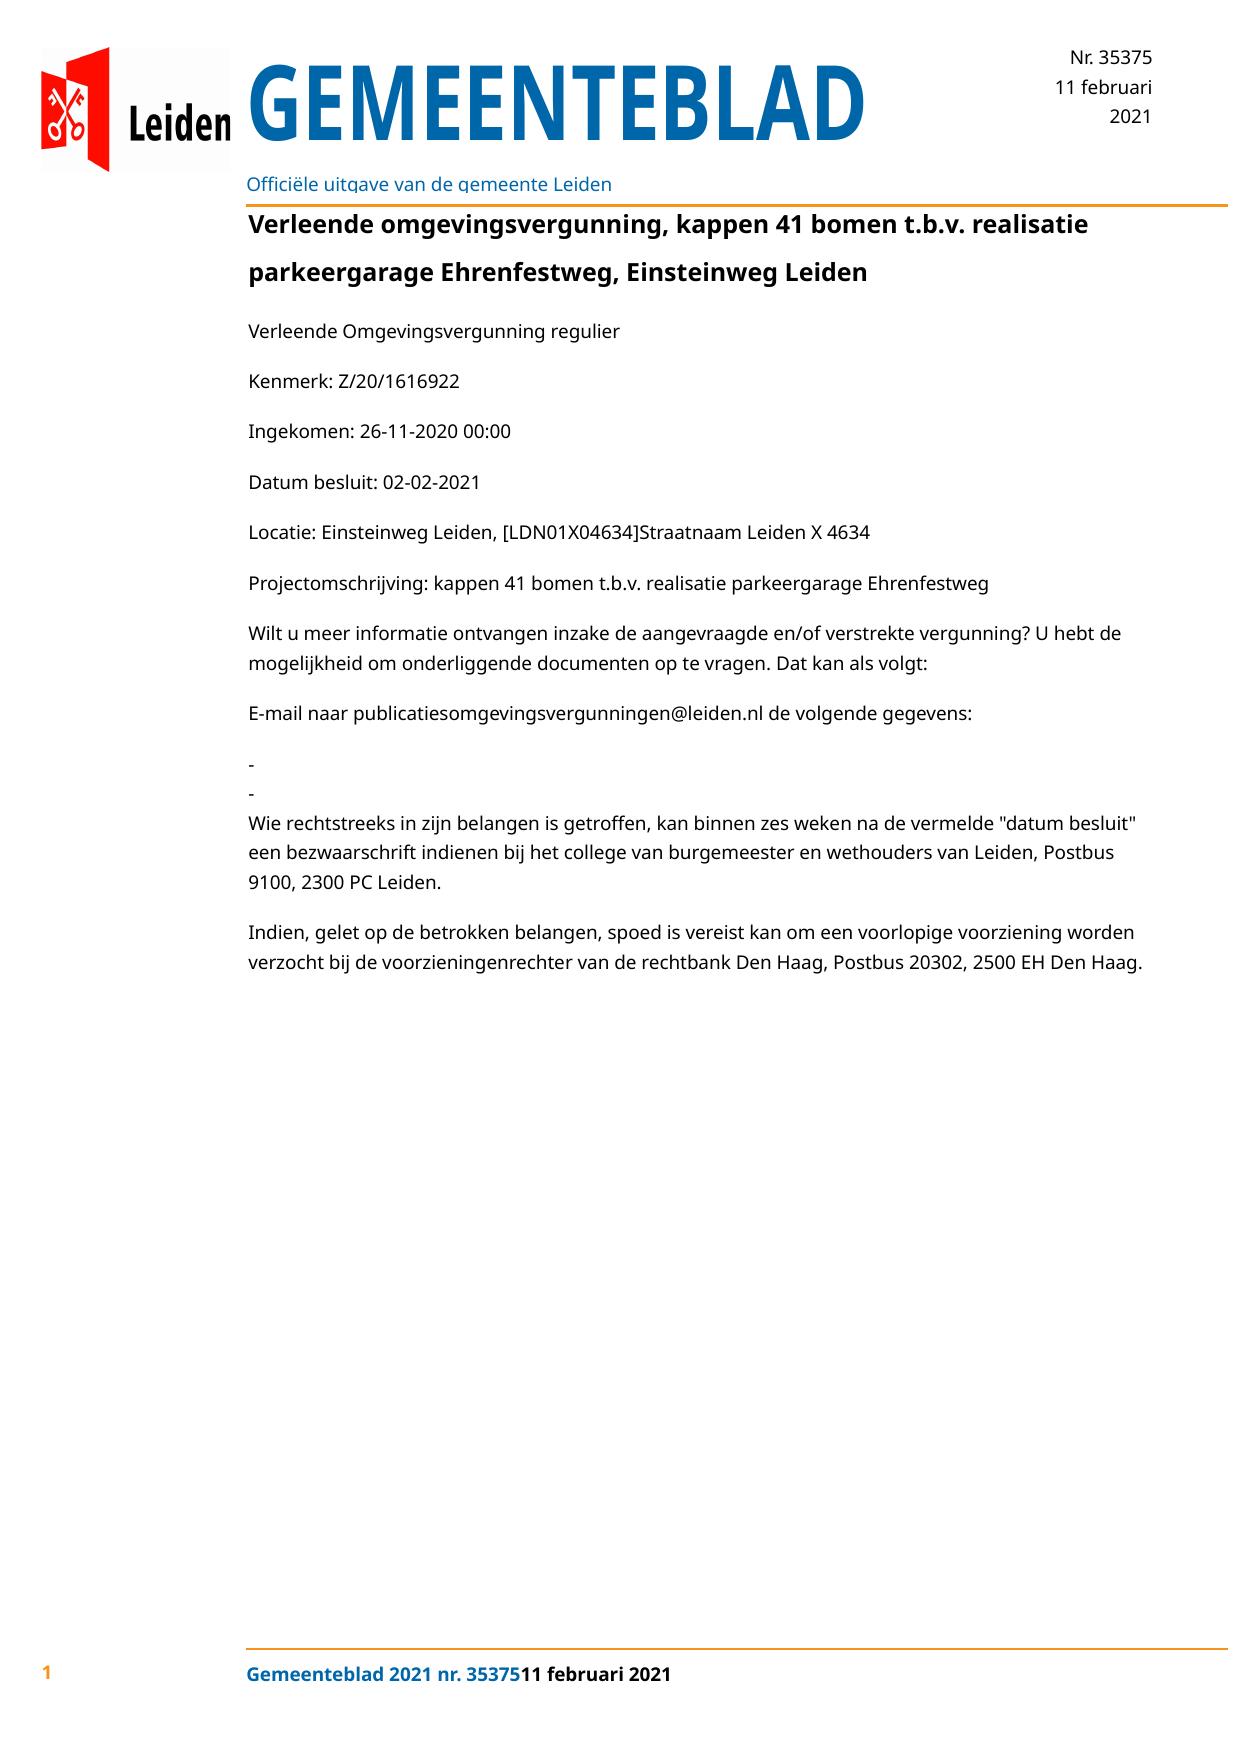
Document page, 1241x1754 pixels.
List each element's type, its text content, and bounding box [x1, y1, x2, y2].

text E-mail naar publicatiesomgevingsvergunningen@leiden.nl de volgende gegevens: [248, 700, 1152, 726]
text Wie rechtstreeks in zijn belangen is getroffen, kan binnen zes weken na de vermelde "datum besluit" een bezwaarschrift indienen bij het college van burgemeester en wethouders van Leiden, Postbus 9100, 2300 PC Leiden. [248, 810, 1152, 895]
picture [41, 47, 231, 172]
text Verleende omgevingsvergunning, kappen 41 bomen t.b.v. realisatie parkeergarage Ehrenfestweg, Einsteinweg Leiden [248, 207, 1152, 288]
text Datum besluit: 02-02-2021 [248, 469, 1152, 495]
text Kenmerk: Z/20/1616922 [248, 368, 1152, 394]
text Locatie: Einsteinweg Leiden, [LDN01X04634]Straatnaam Leiden X 4634 [248, 519, 1152, 545]
text Verleende Omgevingsvergunning regulier [248, 318, 1152, 344]
text Wilt u meer informatie ontvangen inzake de aangevraagde en/of verstrekte vergunning? U hebt de mogelijkheid om onderliggende documenten op te vragen. Dat kan als volgt: [248, 620, 1152, 676]
text Projectomschrijving: kappen 41 bomen t.b.v. realisatie parkeergarage Ehrenfestweg [248, 570, 1152, 596]
text Ingekomen: 26-11-2020 00:00 [248, 419, 1152, 444]
text Indien, gelet op de betrokken belangen, spoed is vereist kan om een voorlopige voorziening worden verzocht bij de voorzieningenrechter van de rechtbank Den Haag, Postbus 20302, 2500 EH Den Haag. [248, 919, 1152, 975]
